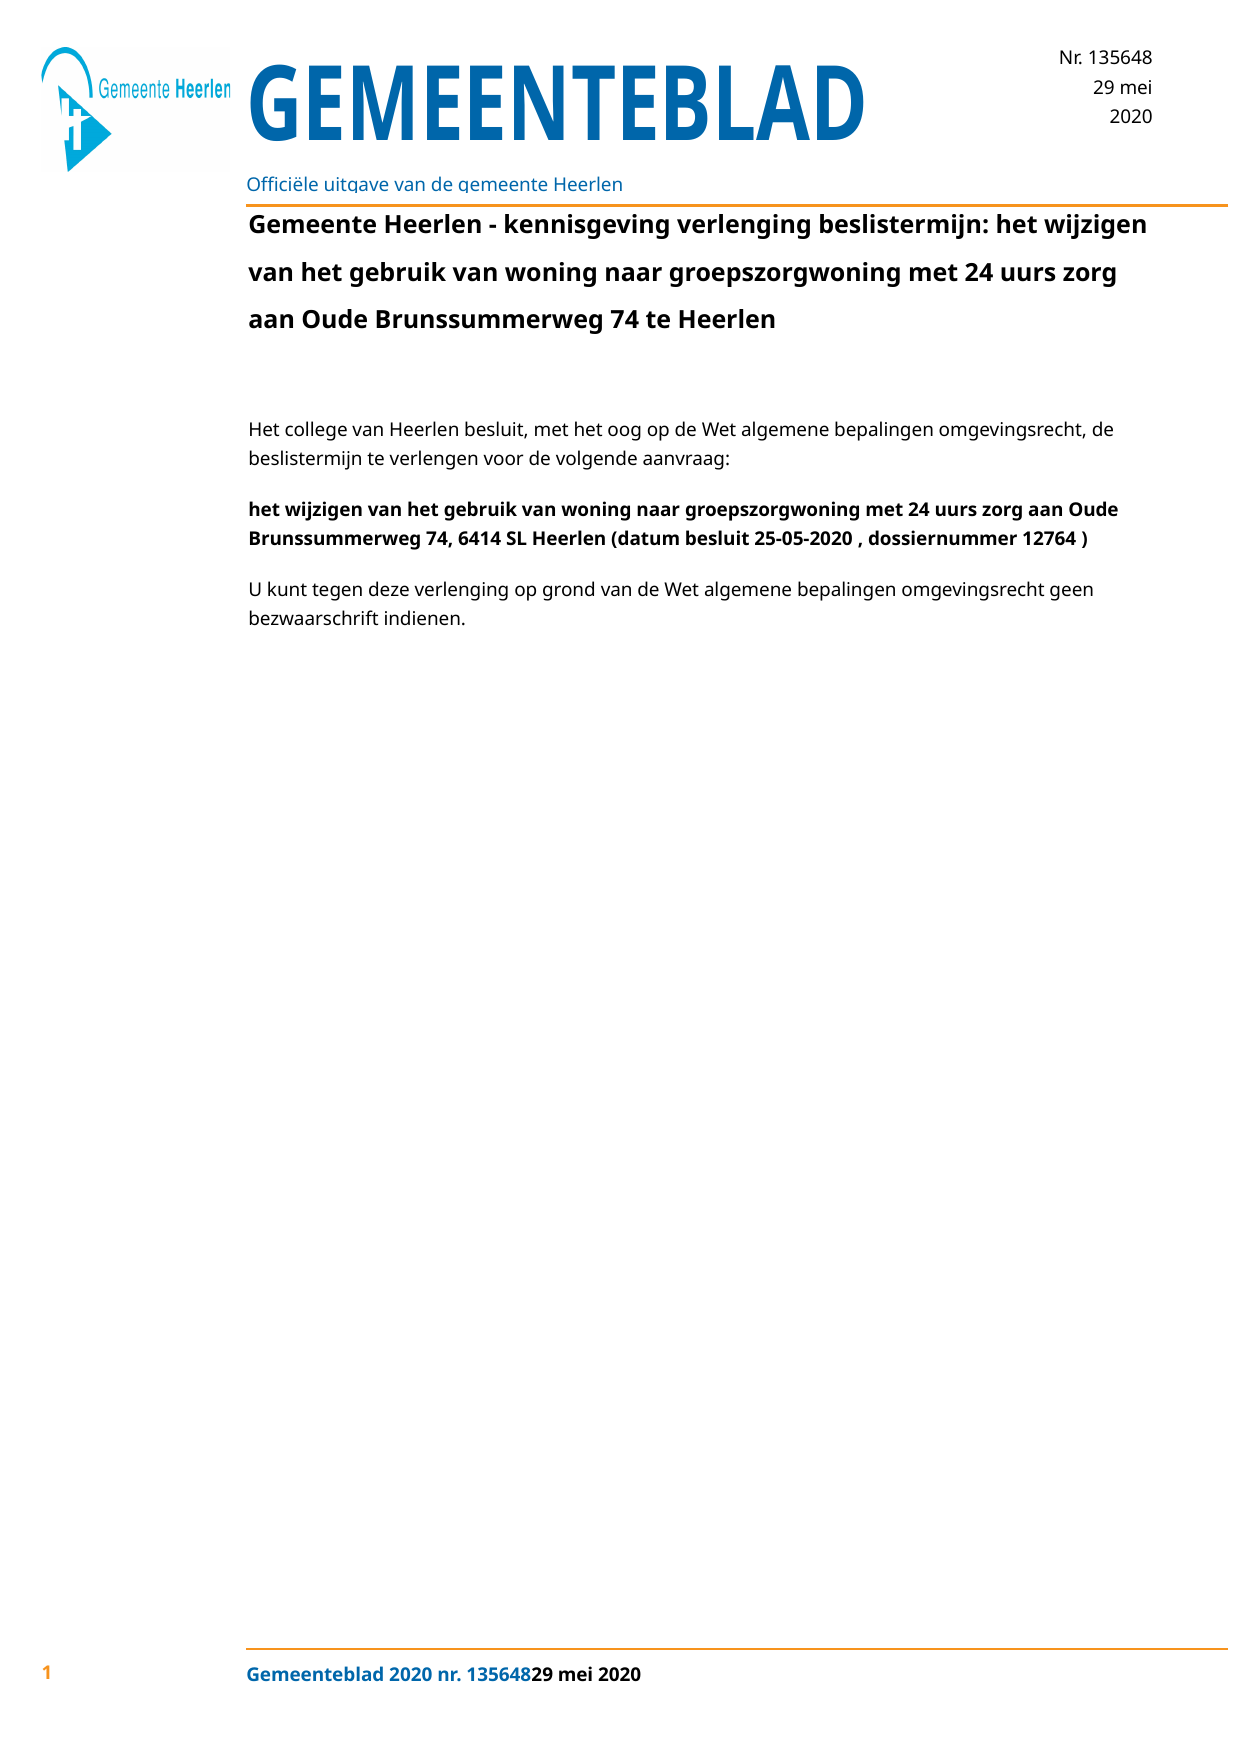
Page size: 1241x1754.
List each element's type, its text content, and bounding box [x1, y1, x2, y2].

text het wijzigen van het gebruik van woning naar groepszorgwoning met 24 uurs zorg aan Oude Brunssummerweg 74, 6414 SL Heerlen (datum besluit 25-05-2020 , dossiernummer 12764 ) [248, 496, 1152, 551]
text U kunt tegen deze verlenging op grond van de Wet algemene bepalingen omgevingsrecht geen bezwaarschrift indienen. [248, 576, 1152, 631]
text Het college van Heerlen besluit, met het oog op de Wet algemene bepalingen omgevingsrecht, de beslistermijn te verlengen voor de volgende aanvraag: [248, 416, 1152, 471]
picture [41, 47, 59, 70]
text Gemeente Heerlen - kennisgeving verlenging beslistermijn: het wijzigen van het gebruik van woning naar groepszorgwoning met 24 uurs zorg aan Oude Brunssummerweg 74 te Heerlen [248, 207, 1152, 336]
picture [41, 47, 231, 172]
